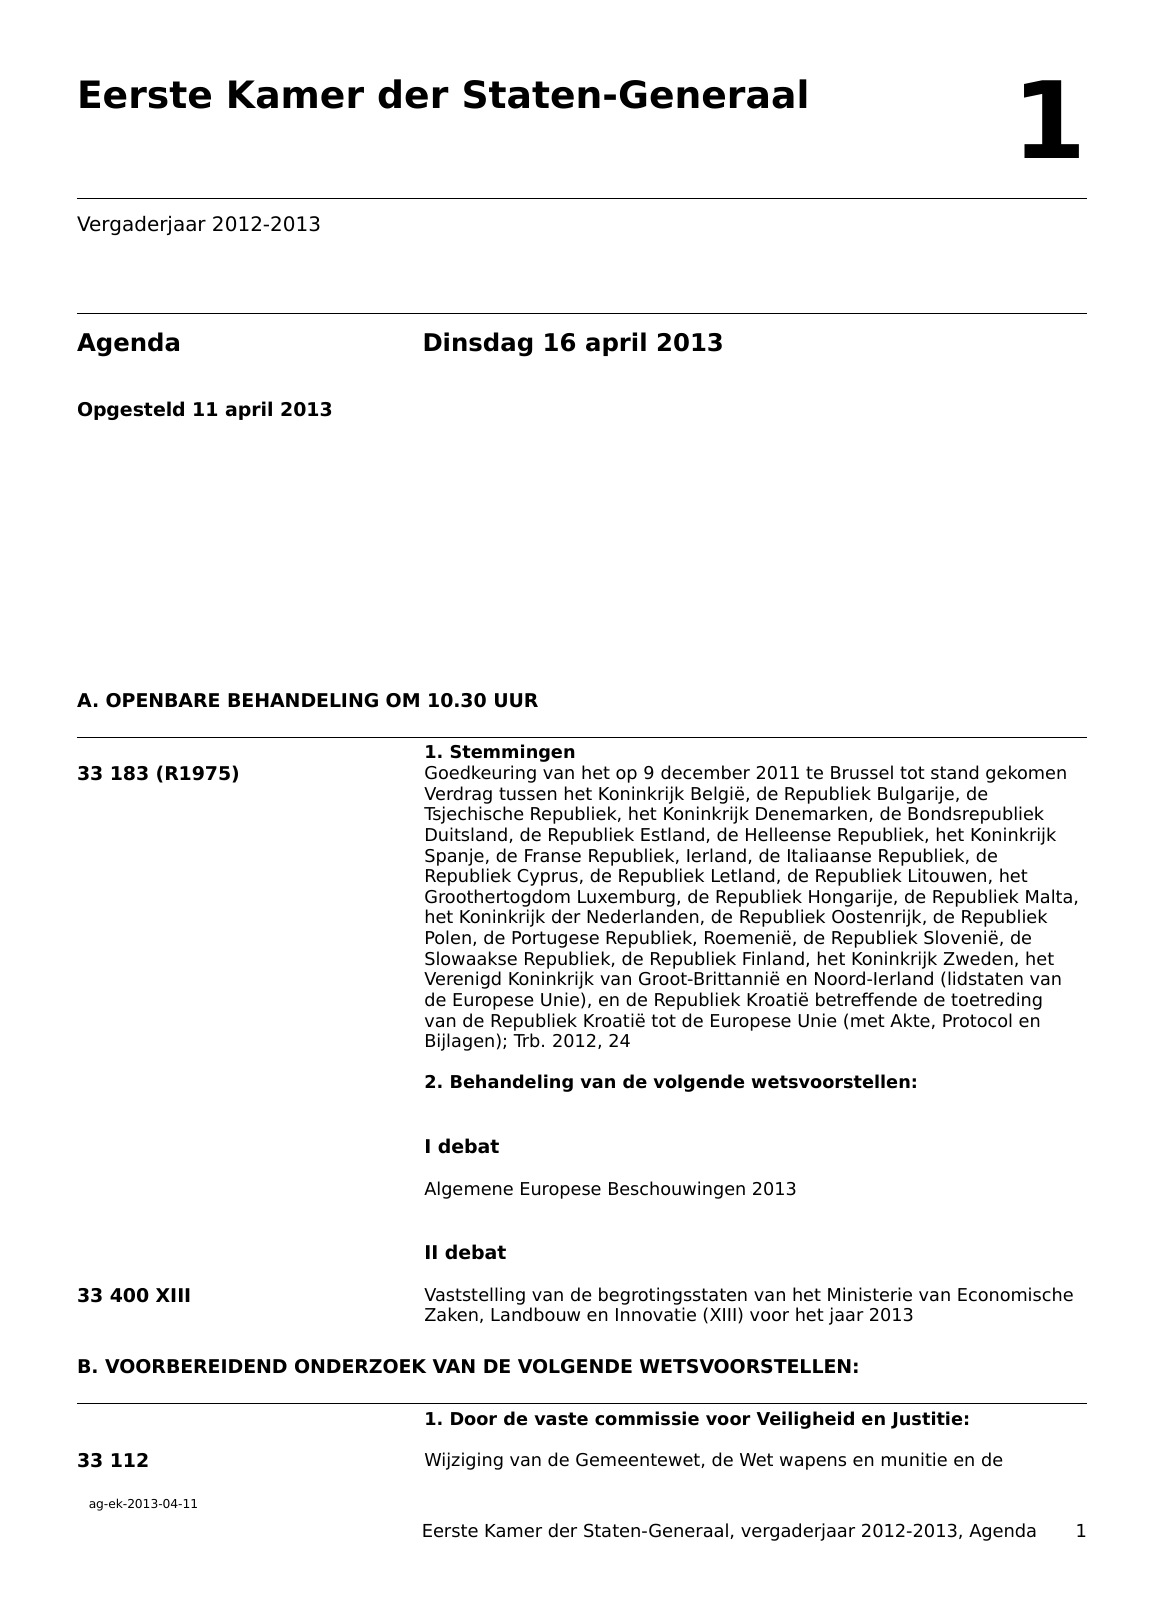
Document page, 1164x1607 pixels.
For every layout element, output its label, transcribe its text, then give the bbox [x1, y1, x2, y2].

table_cell 33 400 XIII [77, 1285, 401, 1326]
table_cell [401, 1093, 418, 1114]
table_cell Goedkeuring van het op 9 december 2011 te Brussel tot stand gekomen Verdrag tussen het Koninkrijk België, de Republiek Bulgarije, de Tsjechische Republiek, het Koninkrijk Denemarken, de Bondsrepubliek Duitsland, de Republiek Estland, de Helleense Republiek, het Koninkrijk Spanje, de Franse Republiek, Ierland, de Italiaanse Republiek, de Republiek Cyprus, de Republiek Letland, de Republiek Litouwen, het Groothertogdom Luxemburg, de Republiek Hongarije, de Republiek Malta, het Koninkrijk der Nederlanden, de Republiek Oostenrijk, de Republiek Polen, de Portugese Republiek, Roemenië, de Republiek Slovenië, de Slowaakse Republiek, de Republiek Finland, het Koninkrijk Zweden, het Verenigd Koninkrijk van Groot-Brittannië en Noord-Ierland (lidstaten van de Europese Unie), en de Republiek Kroatië betreffende de toetreding van de Republiek Kroatië tot de Europese Unie (met Akte, Protocol en Bijlagen); Trb. 2012, 24 [418, 763, 1087, 1052]
table_cell [418, 1093, 1087, 1114]
text ag-ek-2013-04-11 [88, 1497, 323, 1511]
table_cell [401, 1220, 418, 1264]
table_cell [77, 1052, 401, 1072]
table_cell [401, 1114, 418, 1158]
table_cell [401, 1052, 418, 1072]
table_cell 33 183 (R1975) [77, 763, 401, 1052]
table_header [77, 1404, 401, 1429]
table_cell Vergaderjaar 2012-2013 [77, 199, 1087, 313]
table_cell [418, 1264, 1087, 1284]
table_cell [401, 1285, 418, 1326]
table_cell [77, 1093, 401, 1114]
table_cell [77, 1179, 401, 1199]
table_cell [418, 1158, 1087, 1178]
table_header Eerste Kamer der Staten-Generaal [77, 59, 886, 198]
table_cell [401, 1264, 418, 1284]
table_header 1 [886, 59, 1087, 198]
table_cell Agenda [77, 314, 422, 357]
subtitle A. OPENBARE BEHANDELING OM 10.30 UUR [77, 690, 1087, 712]
table_cell [401, 1199, 418, 1220]
table_cell [77, 1114, 401, 1158]
table_cell Wijziging van de Gemeentewet, de Wet wapens en munitie en de [418, 1450, 1087, 1472]
table_cell [77, 1073, 401, 1093]
table_cell Vaststelling van de begrotingsstaten van het Ministerie van Economische Zaken, Landbouw en Innovatie (XIII) voor het jaar 2013 [418, 1285, 1087, 1326]
table_cell 2. Behandeling van de volgende wetsvoorstellen: [418, 1073, 1087, 1093]
subtitle B. VOORBEREIDEND ONDERZOEK VAN DE VOLGENDE WETSVOORSTELLEN: [77, 1356, 1087, 1378]
table_cell [418, 1052, 1087, 1072]
table_cell I debat [418, 1114, 1087, 1158]
table_cell [401, 1179, 418, 1199]
text Opgesteld 11 april 2013 [77, 399, 1087, 421]
table_cell [77, 1429, 401, 1450]
table_cell II debat [418, 1220, 1087, 1264]
table_header 1. Door de vaste commissie voor Veiligheid en Justitie: [418, 1404, 1087, 1429]
table_header 1. Stemmingen [418, 738, 1087, 763]
table_cell [77, 1158, 401, 1178]
table_header [401, 738, 418, 763]
table_cell [77, 1199, 401, 1220]
table_cell Dinsdag 16 april 2013 [422, 314, 1087, 357]
table_cell [401, 1429, 418, 1450]
table_cell [401, 1073, 418, 1093]
table_cell Algemene Europese Beschouwingen 2013 [418, 1179, 1087, 1199]
table_cell [401, 763, 418, 1052]
table_cell [418, 1429, 1087, 1450]
table_cell [401, 1450, 418, 1472]
table_cell [418, 1199, 1087, 1220]
table_cell 33 112 [77, 1450, 401, 1472]
table_cell [401, 1158, 418, 1178]
table_header [77, 738, 401, 763]
table_cell [77, 1220, 401, 1264]
table_cell [77, 1264, 401, 1284]
table_header [401, 1404, 418, 1429]
